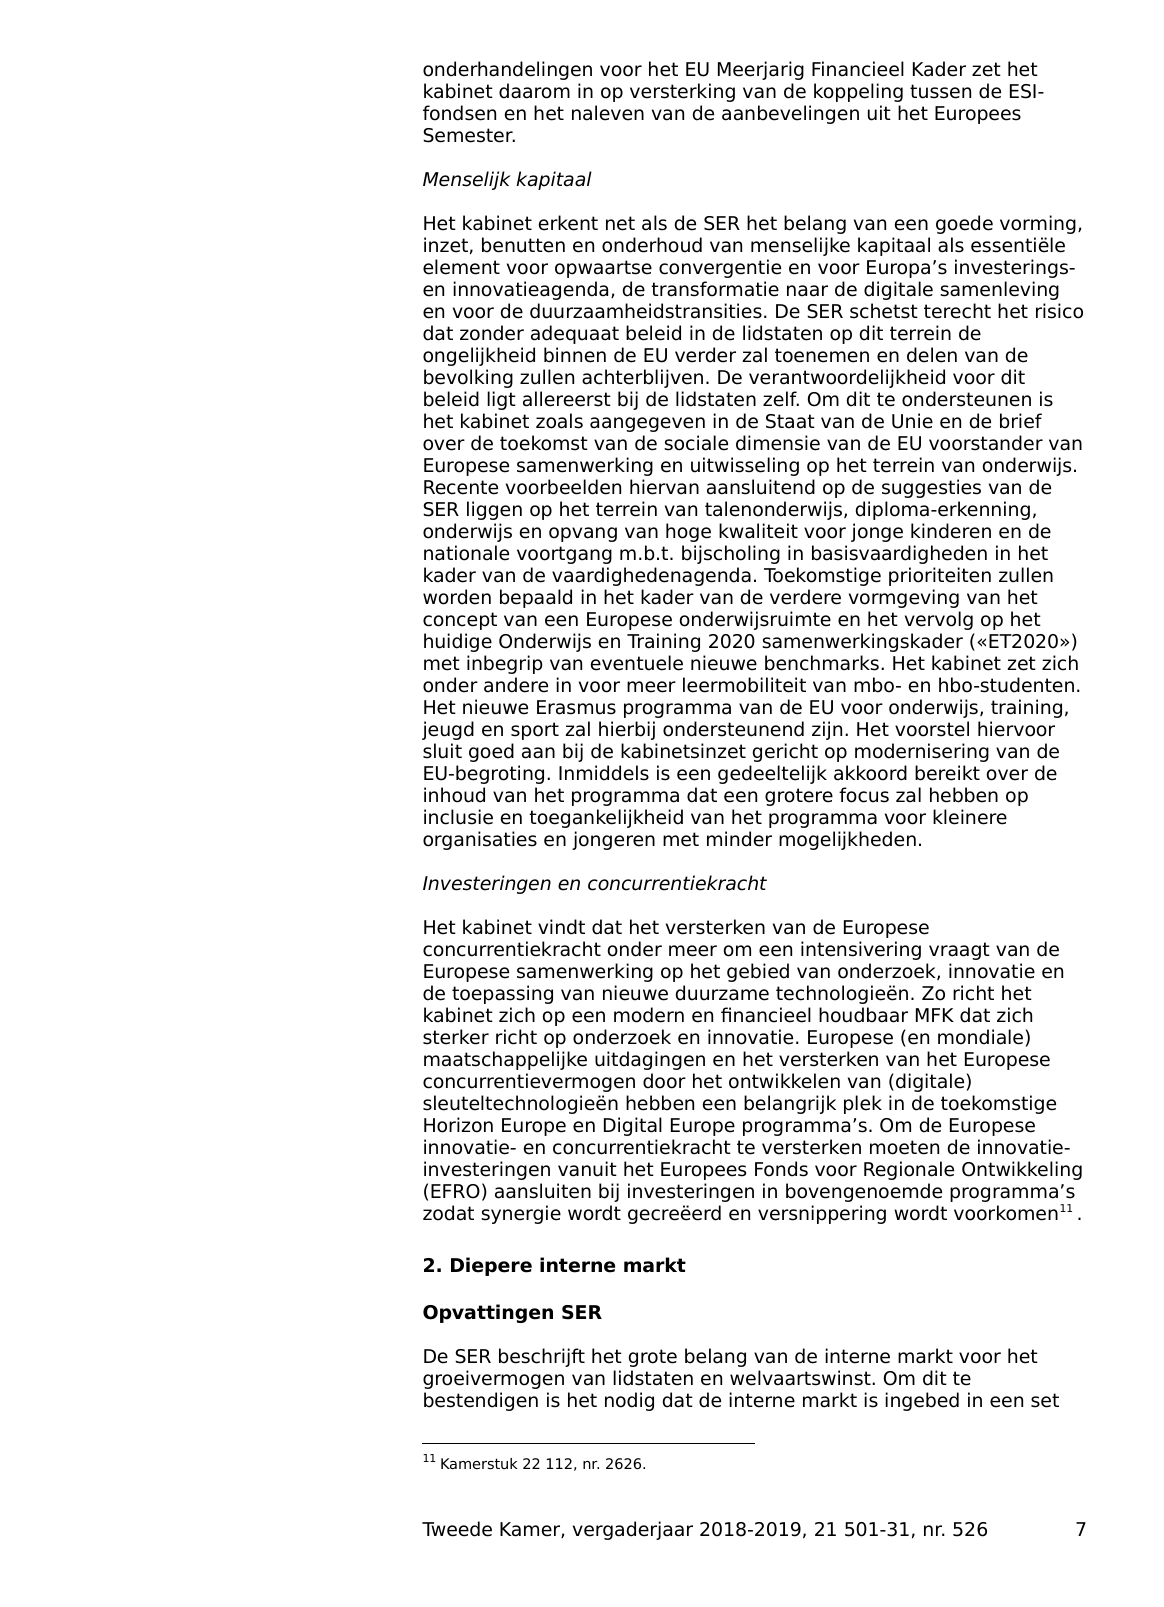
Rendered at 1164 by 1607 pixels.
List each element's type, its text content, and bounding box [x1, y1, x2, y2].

text De SER beschrijft het grote belang van de interne markt voor het groeivermogen van lidstaten en welvaartswinst. Om dit te bestendigen is het nodig dat de interne markt is ingebed in een set [422, 1346, 1087, 1412]
text Kamerstuk 22 112, nr. 2626. [422, 1452, 1087, 1474]
text onderhandelingen voor het EU Meerjarig Financieel Kader zet het kabinet daarom in op versterking van de koppeling tussen de ESI-fondsen en het naleven van de aanbevelingen uit het Europees Semester. [422, 59, 1087, 147]
subtitle Investeringen en concurrentiekracht [422, 873, 1087, 895]
subtitle 2. Diepere interne markt [422, 1255, 1087, 1277]
subtitle Opvattingen SER [422, 1302, 1087, 1324]
text Het kabinet vindt dat het versterken van de Europese concurrentiekracht onder meer om een intensivering vraagt van de Europese samenwerking op het gebied van onderzoek, innovatie en de toepassing van nieuwe duurzame technologieën. Zo richt het kabinet zich op een modern en financieel houdbaar MFK dat zich sterker richt op onderzoek en innovatie. Europese (en mondiale) maatschappelijke uitdagingen en het versterken van het Europese concurrentievermogen door het ontwikkelen van (digitale) sleuteltechnologieën hebben een belangrijk plek in de toekomstige Horizon Europe en Digital Europe programma’s. Om de Europese innovatie- en concurrentiekracht te versterken moeten de innovatie-investeringen vanuit het Europees Fonds voor Regionale Ontwikkeling (EFRO) aansluiten bij investeringen in bovengenoemde programma’s zodat synergie wordt gecreëerd en versnippering wordt voorkomen. [422, 917, 1087, 1225]
text Het kabinet erkent net als de SER het belang van een goede vorming, inzet, benutten en onderhoud van menselijke kapitaal als essentiële element voor opwaartse convergentie en voor Europa’s investerings- en innovatieagenda, de transformatie naar de digitale samenleving en voor de duurzaamheidstransities. De SER schetst terecht het risico dat zonder adequaat beleid in de lidstaten op dit terrein de ongelijkheid binnen de EU verder zal toenemen en delen van de bevolking zullen achterblijven. De verantwoordelijkheid voor dit beleid ligt allereerst bij de lidstaten zelf. Om dit te ondersteunen is het kabinet zoals aangegeven in de Staat van de Unie en de brief over de toekomst van de sociale dimensie van de EU voorstander van Europese samenwerking en uitwisseling op het terrein van onderwijs. Recente voorbeelden hiervan aansluitend op de suggesties van de SER liggen op het terrein van talenonderwijs, diploma-erkenning, onderwijs en opvang van hoge kwaliteit voor jonge kinderen en de nationale voortgang m.b.t. bijscholing in basisvaardigheden in het kader van de vaardighedenagenda. Toekomstige prioriteiten zullen worden bepaald in het kader van de verdere vormgeving van het concept van een Europese onderwijsruimte en het vervolg op het huidige Onderwijs en Training 2020 samenwerkingskader («ET2020») met inbegrip van eventuele nieuwe benchmarks. Het kabinet zet zich onder andere in voor meer leermobiliteit van mbo- en hbo-studenten. Het nieuwe Erasmus programma van de EU voor onderwijs, training, jeugd en sport zal hierbij ondersteunend zijn. Het voorstel hiervoor sluit goed aan bij de kabinetsinzet gericht op modernisering van de EU-begroting. Inmiddels is een gedeeltelijk akkoord bereikt over de inhoud van het programma dat een grotere focus zal hebben op inclusie en toegankelijkheid van het programma voor kleinere organisaties en jongeren met minder mogelijkheden. [422, 213, 1087, 851]
subtitle Menselijk kapitaal [422, 169, 1087, 191]
